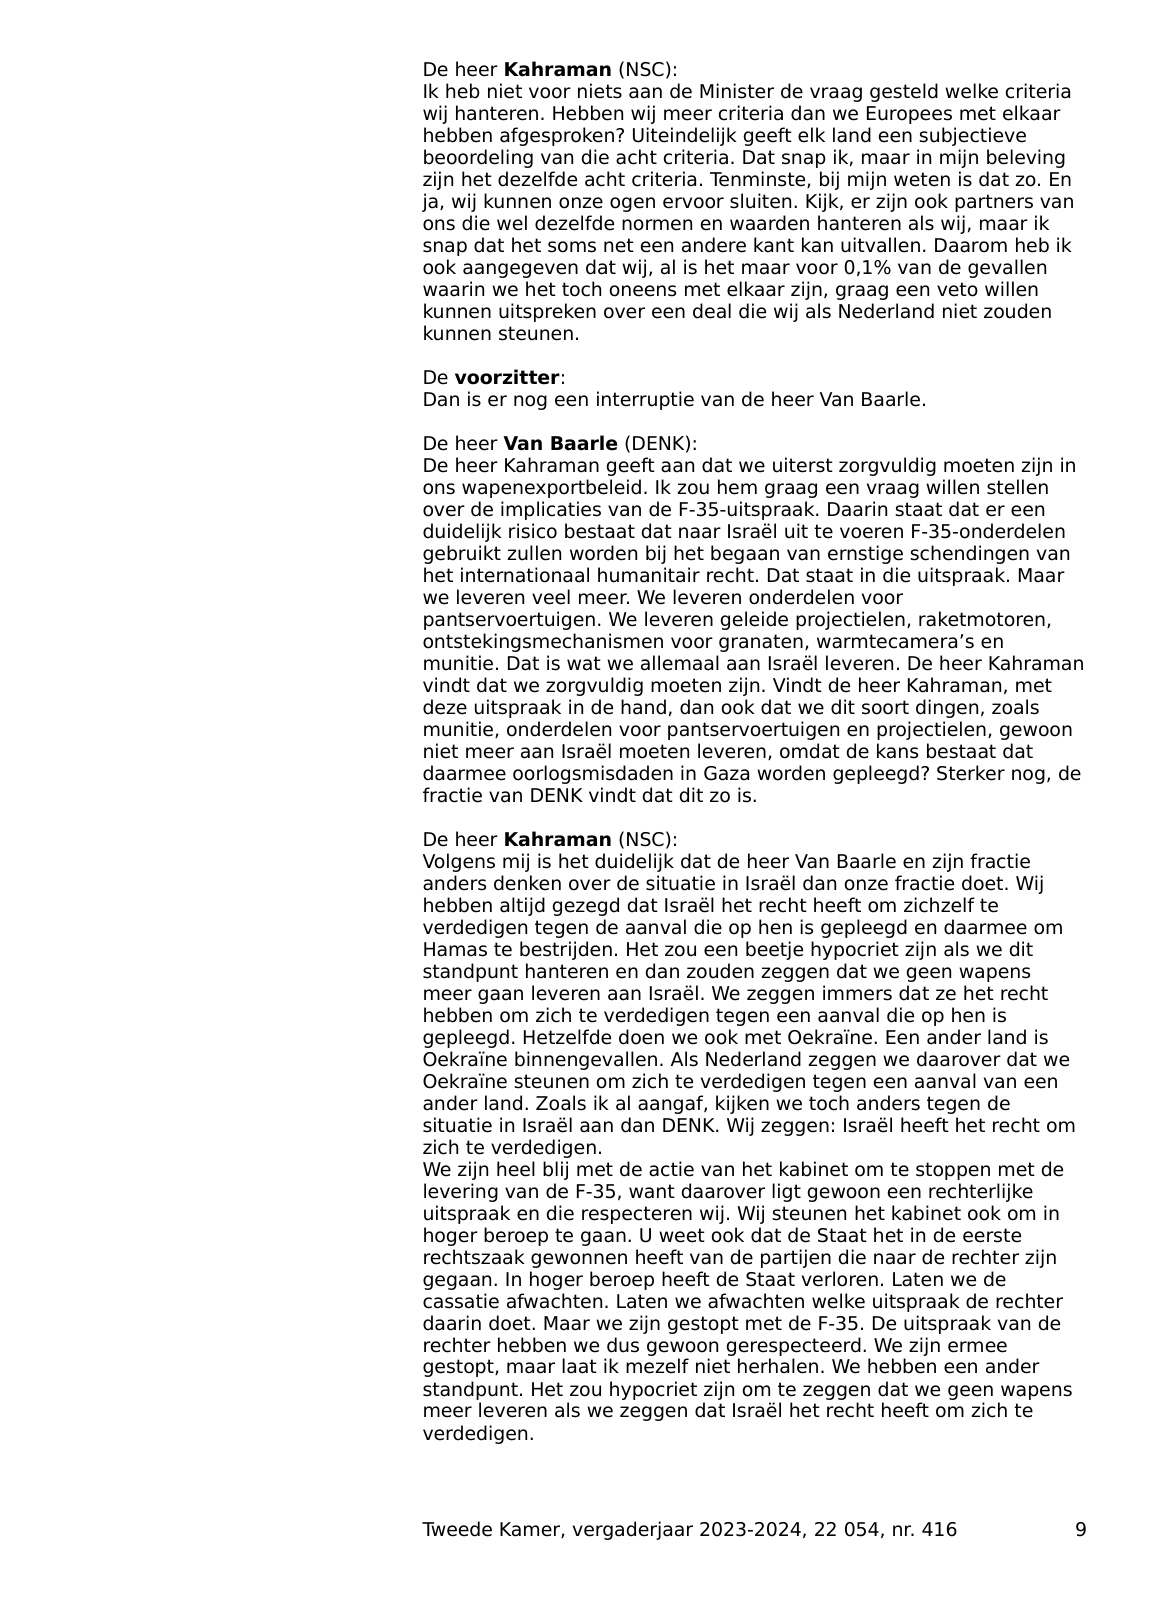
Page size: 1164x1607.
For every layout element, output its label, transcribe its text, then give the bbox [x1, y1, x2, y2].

text Volgens mij is het duidelijk dat de heer Van Baarle en zijn fractie anders denken over de situatie in Israël dan onze fractie doet. Wij hebben altijd gezegd dat Israël het recht heeft om zichzelf te verdedigen tegen de aanval die op hen is gepleegd en daarmee om Hamas te bestrijden. Het zou een beetje hypocriet zijn als we dit standpunt hanteren en dan zouden zeggen dat we geen wapens meer gaan leveren aan Israël. We zeggen immers dat ze het recht hebben om zich te verdedigen tegen een aanval die op hen is gepleegd. Hetzelfde doen we ook met Oekraïne. Een ander land is Oekraïne binnengevallen. Als Nederland zeggen we daarover dat we Oekraïne steunen om zich te verdedigen tegen een aanval van een ander land. Zoals ik al aangaf, kijken we toch anders tegen de situatie in Israël aan dan DENK. Wij zeggen: Israël heeft het recht om zich te verdedigen. [422, 851, 1087, 1159]
text We zijn heel blij met de actie van het kabinet om te stoppen met de levering van de F-35, want daarover ligt gewoon een rechterlijke uitspraak en die respecteren wij. Wij steunen het kabinet ook om in hoger beroep te gaan. U weet ook dat de Staat het in de eerste rechtszaak gewonnen heeft van de partijen die naar de rechter zijn gegaan. In hoger beroep heeft de Staat verloren. Laten we de cassatie afwachten. Laten we afwachten welke uitspraak de rechter daarin doet. Maar we zijn gestopt met de F-35. De uitspraak van de rechter hebben we dus gewoon gerespecteerd. We zijn ermee gestopt, maar laat ik mezelf niet herhalen. We hebben een ander standpunt. Het zou hypocriet zijn om te zeggen dat we geen wapens meer leveren als we zeggen dat Israël het recht heeft om zich te verdedigen. [422, 1159, 1087, 1444]
text Dan is er nog een interruptie van de heer Van Baarle. [422, 389, 1087, 411]
text Ik heb niet voor niets aan de Minister de vraag gesteld welke criteria wij hanteren. Hebben wij meer criteria dan we Europees met elkaar hebben afgesproken? Uiteindelijk geeft elk land een subjectieve beoordeling van die acht criteria. Dat snap ik, maar in mijn beleving zijn het dezelfde acht criteria. Tenminste, bij mijn weten is dat zo. En ja, wij kunnen onze ogen ervoor sluiten. Kijk, er zijn ook partners van ons die wel dezelfde normen en waarden hanteren als wij, maar ik snap dat het soms net een andere kant kan uitvallen. Daarom heb ik ook aangegeven dat wij, al is het maar voor 0,1% van de gevallen waarin we het toch oneens met elkaar zijn, graag een veto willen kunnen uitspreken over een deal die wij als Nederland niet zouden kunnen steunen. [422, 81, 1087, 345]
text De heer Kahraman geeft aan dat we uiterst zorgvuldig moeten zijn in ons wapenexportbeleid. Ik zou hem graag een vraag willen stellen over de implicaties van de F-35-uitspraak. Daarin staat dat er een duidelijk risico bestaat dat naar Israël uit te voeren F-35-onderdelen gebruikt zullen worden bij het begaan van ernstige schendingen van het internationaal humanitair recht. Dat staat in die uitspraak. Maar we leveren veel meer. We leveren onderdelen voor pantservoertuigen. We leveren geleide projectielen, raketmotoren, ontstekingsmechanismen voor granaten, warmtecamera’s en munitie. Dat is wat we allemaal aan Israël leveren. De heer Kahraman vindt dat we zorgvuldig moeten zijn. Vindt de heer Kahraman, met deze uitspraak in de hand, dan ook dat we dit soort dingen, zoals munitie, onderdelen voor pantservoertuigen en projectielen, gewoon niet meer aan Israël moeten leveren, omdat de kans bestaat dat daarmee oorlogsmisdaden in Gaza worden gepleegd? Sterker nog, de fractie van DENK vindt dat dit zo is. [422, 455, 1087, 807]
text De heer Kahraman (NSC): [422, 829, 1087, 851]
text De voorzitter: [422, 367, 1087, 389]
text De heer Kahraman (NSC): [422, 59, 1087, 81]
text De heer Van Baarle (DENK): [422, 433, 1087, 455]
